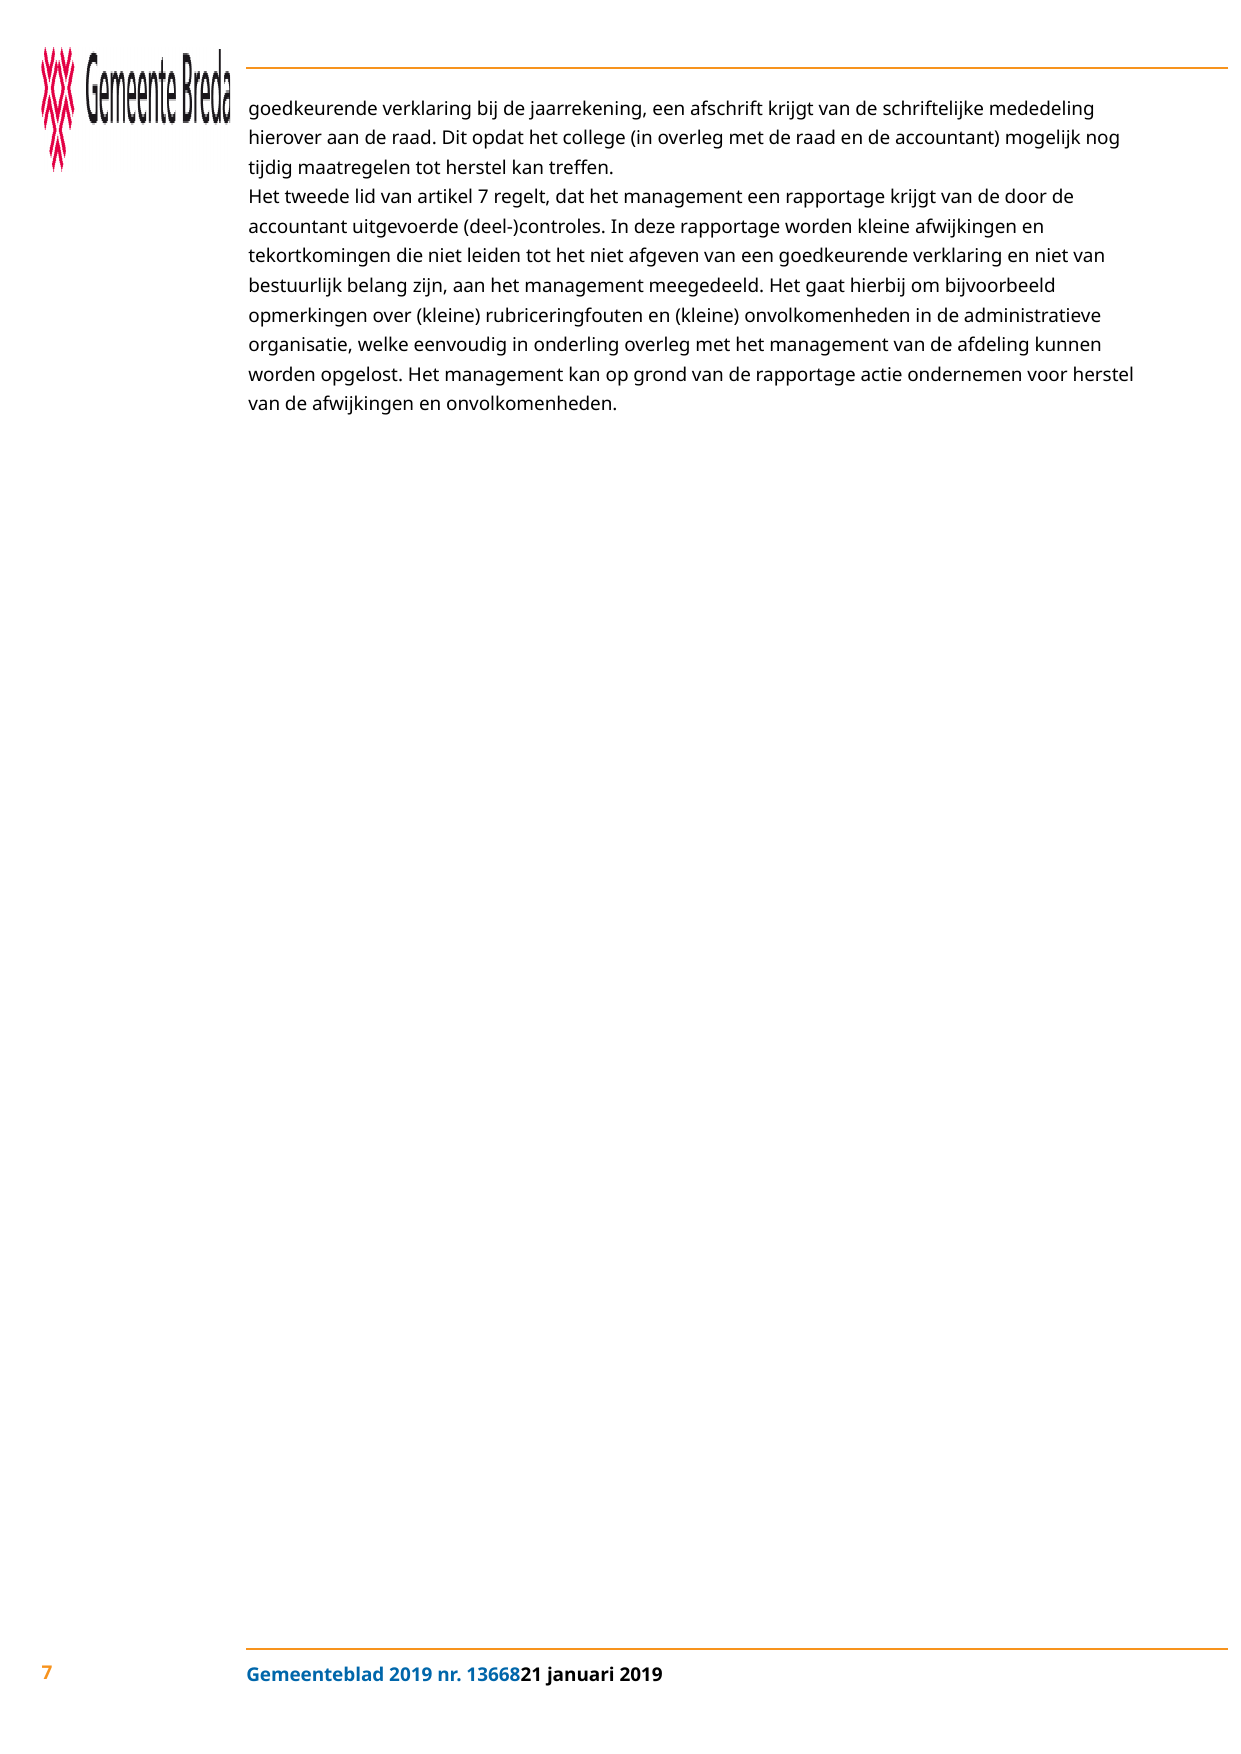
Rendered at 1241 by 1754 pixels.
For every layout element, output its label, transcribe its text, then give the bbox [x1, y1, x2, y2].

text Het tweede lid van artikel 7 regelt, dat het management een rapportage krijgt van de door de accountant uitgevoerde (deel-)controles. In deze rapportage worden kleine afwijkingen en tekortkomingen die niet leiden tot het niet afgeven van een goedkeurende verklaring en niet van bestuurlijk belang zijn, aan het management meegedeeld. Het gaat hierbij om bijvoorbeeld opmerkingen over (kleine) rubriceringfouten en (kleine) onvolkomenheden in de administratieve organisatie, welke eenvoudig in onderling overleg met het management van de afdeling kunnen worden opgelost. Het management kan op grond van de rapportage actie ondernemen voor herstel van de afwijkingen en onvolkomenheden. [248, 183, 1152, 416]
text goedkeurende verklaring bij de jaarrekening, een afschrift krijgt van de schriftelijke mededeling hierover aan de raad. Dit opdat het college (in overleg met de raad en de accountant) mogelijk nog tijdig maatregelen tot herstel kan treffen. [248, 95, 1152, 180]
picture [41, 47, 231, 172]
